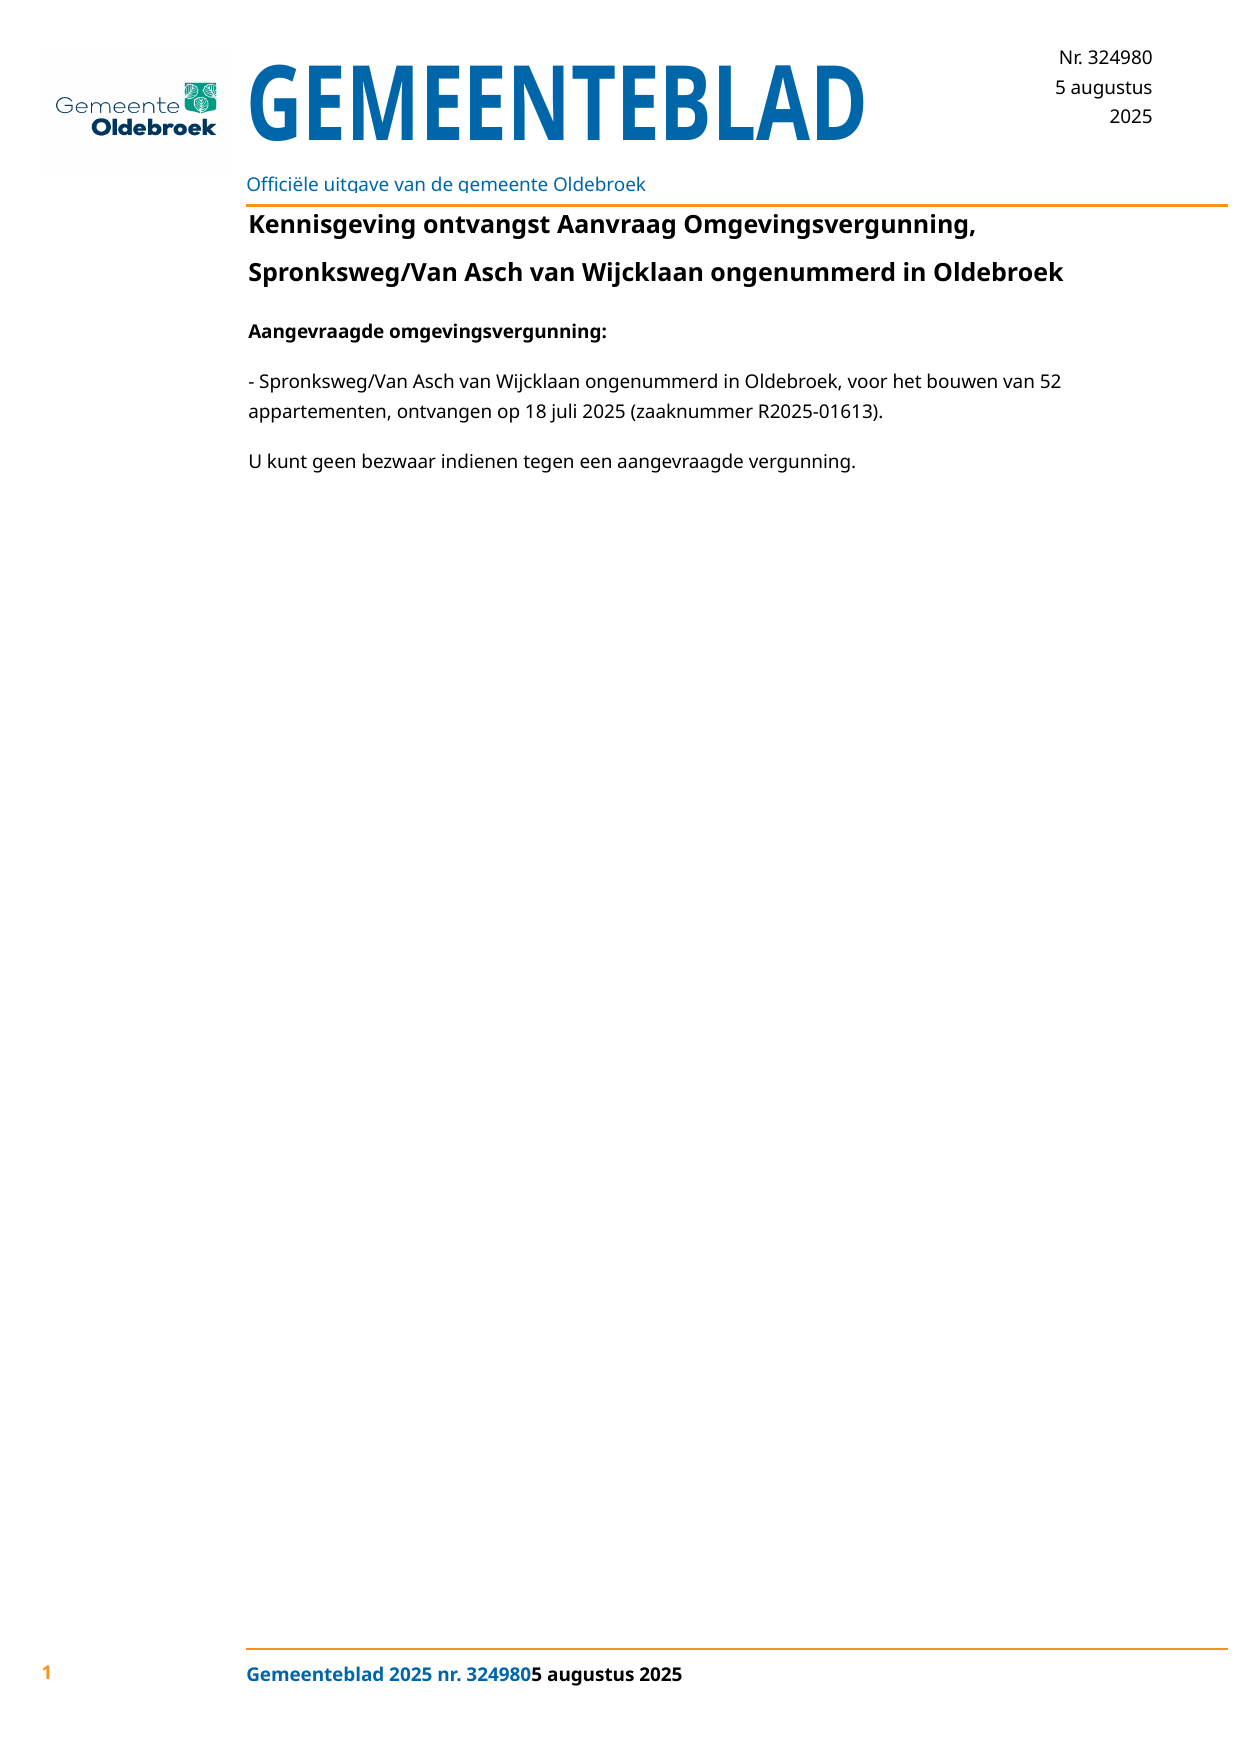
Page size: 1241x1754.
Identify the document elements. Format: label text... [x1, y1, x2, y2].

text Aangevraagde omgevingsvergunning: [248, 318, 1152, 344]
text U kunt geen bezwaar indienen tegen een aangevraagde vergunning. [248, 448, 1152, 474]
text Kennisgeving ontvangst Aanvraag Omgevingsvergunning, Spronksweg/Van Asch van Wijcklaan ongenummerd in Oldebroek [248, 207, 1152, 288]
picture [41, 47, 231, 172]
text - Spronksweg/Van Asch van Wijcklaan ongenummerd in Oldebroek, voor het bouwen van 52 appartementen, ontvangen op 18 juli 2025 (zaaknummer R2025-01613). [248, 368, 1152, 424]
